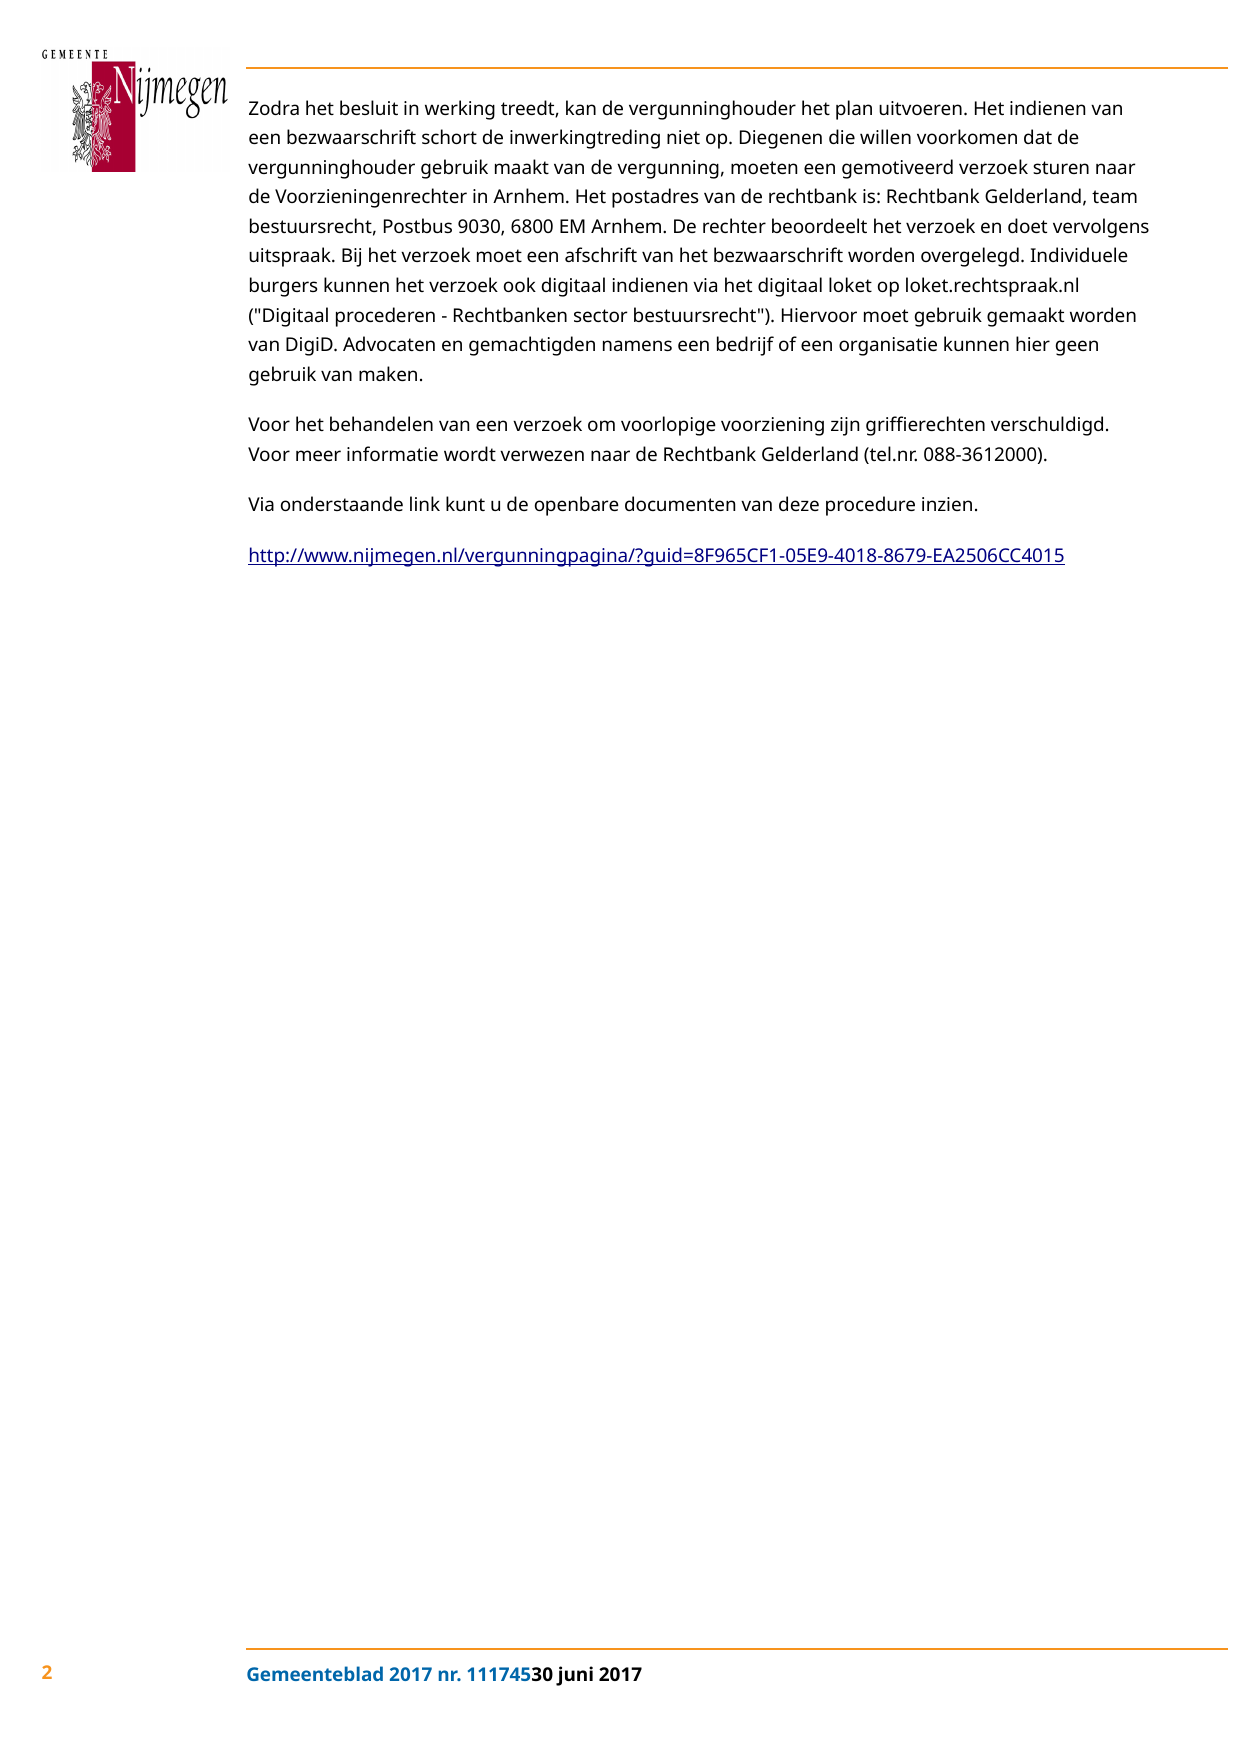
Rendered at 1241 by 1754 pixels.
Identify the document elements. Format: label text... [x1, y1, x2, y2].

text http://www.nijmegen.nl/vergunningpagina/?guid=8F965CF1-05E9-4018-8679-EA2506CC4015 [248, 542, 1152, 568]
text Zodra het besluit in werking treedt, kan de vergunninghouder het plan uitvoeren. Het indienen van een bezwaarschrift schort de inwerkingtreding niet op. Diegenen die willen voorkomen dat de vergunninghouder gebruik maakt van de vergunning, moeten een gemotiveerd verzoek sturen naar de Voorzieningenrechter in Arnhem. Het postadres van de rechtbank is: Rechtbank Gelderland, team bestuursrecht, Postbus 9030, 6800 EM Arnhem. De rechter beoordeelt het verzoek en doet vervolgens uitspraak. Bij het verzoek moet een afschrift van het bezwaarschrift worden overgelegd. Individuele burgers kunnen het verzoek ook digitaal indienen via het digitaal loket op loket.rechtspraak.nl ("Digitaal procederen - Rechtbanken sector bestuursrecht"). Hiervoor moet gebruik gemaakt worden van DigiD. Advocaten en gemachtigden namens een bedrijf of een organisatie kunnen hier geen gebruik van maken. [248, 95, 1152, 387]
text Voor het behandelen van een verzoek om voorlopige voorziening zijn griffierechten verschuldigd. Voor meer informatie wordt verwezen naar de Rechtbank Gelderland (tel.nr. 088-3612000). [248, 411, 1152, 467]
text Via onderstaande link kunt u de openbare documenten van deze procedure inzien. [248, 491, 1152, 517]
picture [41, 47, 231, 172]
